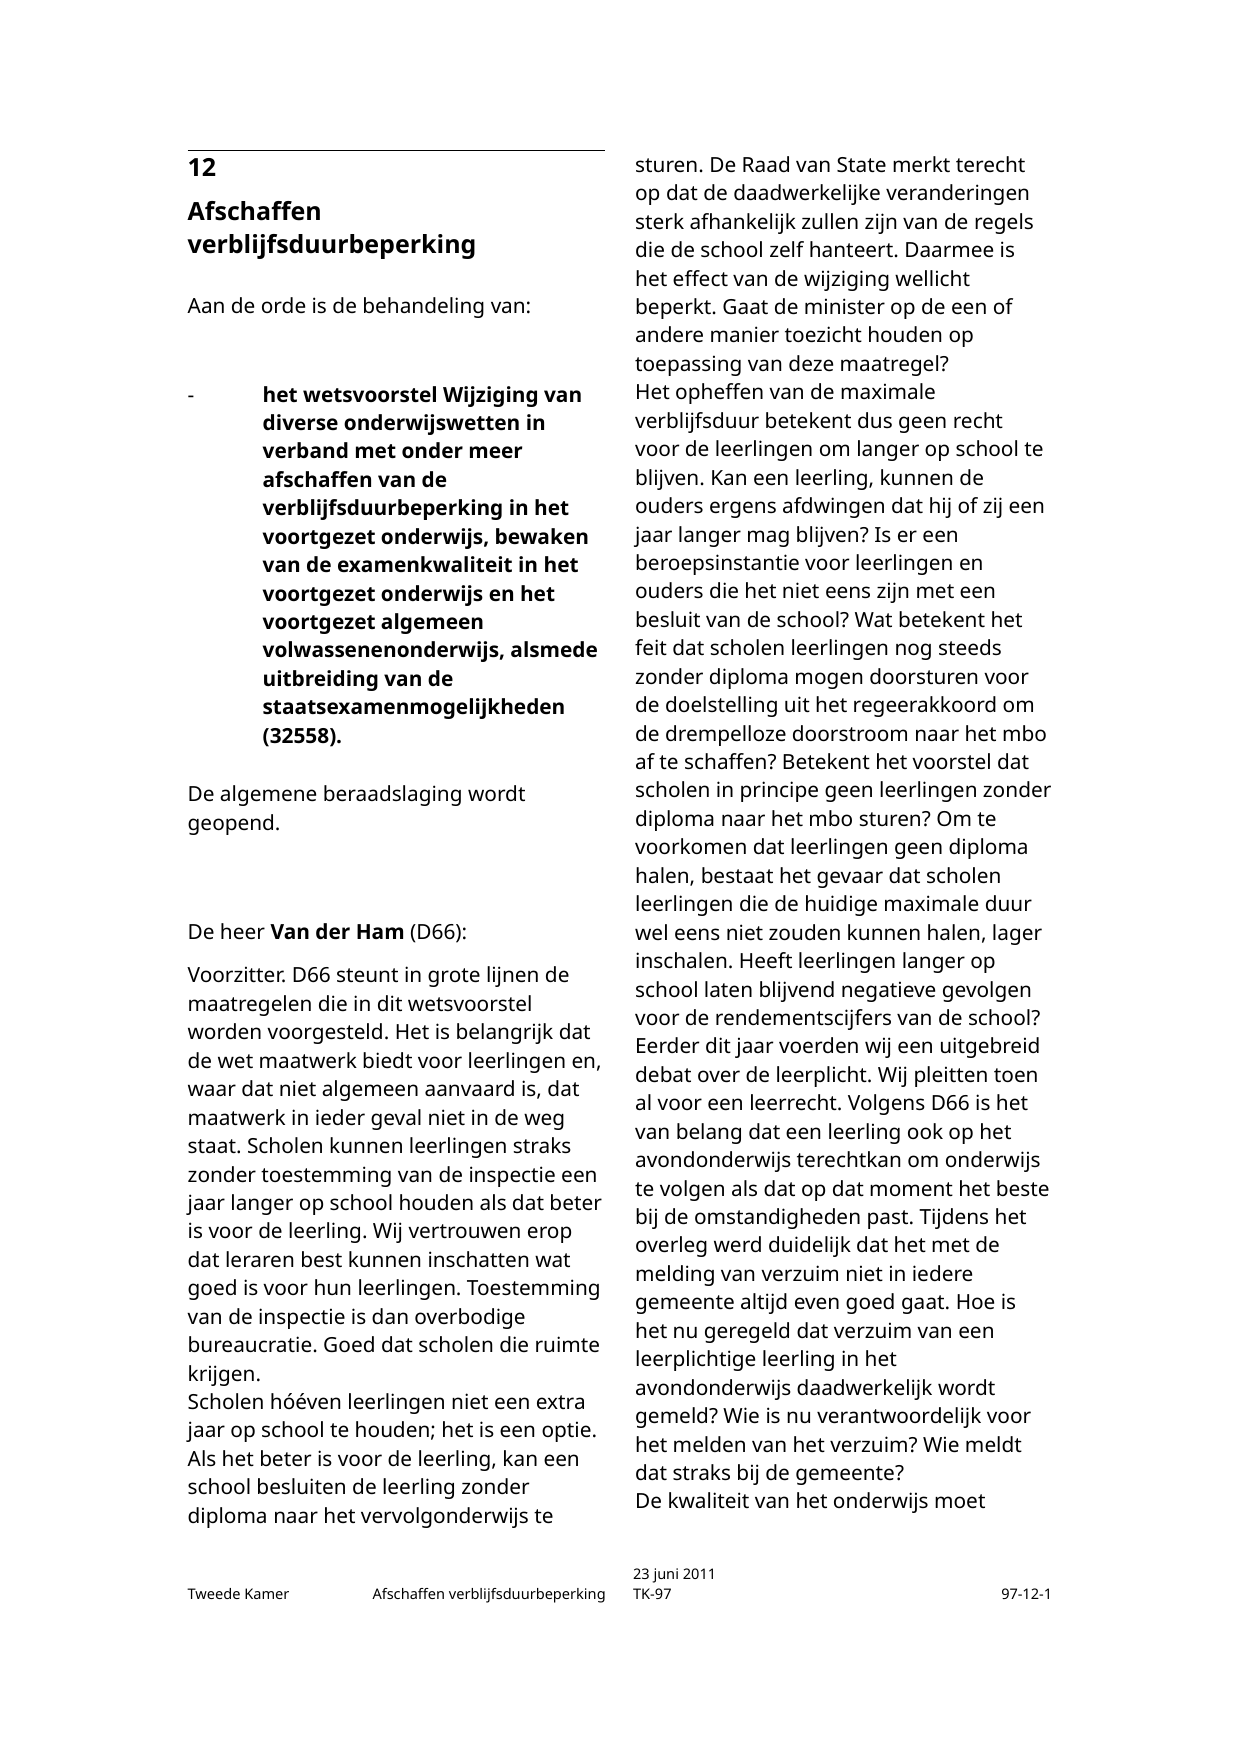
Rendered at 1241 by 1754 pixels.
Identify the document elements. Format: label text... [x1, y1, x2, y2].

text 12 [187, 151, 605, 184]
text De algemene beraadslaging wordt geopend. [187, 779, 605, 836]
text De heer Van der Ham (D66): [187, 917, 605, 946]
text Aan de orde is de behandeling van: [187, 291, 605, 320]
text Scholen hóéven leerlingen niet een extra jaar op school te houden; het is een optie. Als het beter is voor de leerling, kan een school besluiten de leerling zonder diploma naar het vervolgonderwijs te [187, 1387, 605, 1529]
text Eerder dit jaar voerden wij een uitgebreid debat over de leerplicht. Wij pleitten toen al voor een leerrecht. Volgens D66 is het van belang dat een leerling ook op het avondonderwijs terechtkan om onderwijs te volgen als dat op dat moment het beste bij de omstandigheden past. Tijdens het overleg werd duidelijk dat het met de melding van verzuim niet in iedere gemeente altijd even goed gaat. Hoe is het nu geregeld dat verzuim van een leerplichtige leerling in het avondonderwijs daadwerkelijk wordt gemeld? Wie is nu verantwoordelijk voor het melden van het verzuim? Wie meldt dat straks bij de gemeente? [635, 1032, 1053, 1487]
text Het opheffen van de maximale verblijfsduur betekent dus geen recht voor de leerlingen om langer op school te blijven. Kan een leerling, kunnen de ouders ergens afdwingen dat hij of zij een jaar langer mag blijven? Is er een beroepsinstantie voor leerlingen en ouders die het niet eens zijn met een besluit van de school? Wat betekent het feit dat scholen leerlingen nog steeds zonder diploma mogen doorsturen voor de doelstelling uit het regeerakkoord om de drempelloze doorstroom naar het mbo af te schaffen? Betekent het voorstel dat scholen in principe geen leerlingen zonder diploma naar het mbo sturen? Om te voorkomen dat leerlingen geen diploma halen, bestaat het gevaar dat scholen leerlingen die de huidige maximale duur wel eens niet zouden kunnen halen, lager inschalen. Heeft leerlingen langer op school laten blijvend negatieve gevolgen voor de rendementscijfers van de school? [635, 377, 1053, 1032]
text  [187, 866, 605, 895]
text sturen. De Raad van State merkt terecht op dat de daadwerkelijke veranderingen sterk afhankelijk zullen zijn van de regels die de school zelf hanteert. Daarmee is het effect van de wijziging wellicht beperkt. Gaat de minister op de een of andere manier toezicht houden op toepassing van deze maatregel? [635, 150, 1053, 377]
text De kwaliteit van het onderwijs moet [635, 1487, 1053, 1515]
list het wetsvoorstel Wijziging van diverse onderwijswetten in verband met onder meer afschaffen van de verblijfsduurbeperking in het voortgezet onderwijs, bewaken van de examenkwaliteit in het voortgezet onderwijs en het voortgezet algemeen volwassenenonderwijs, alsmede uitbreiding van de staatsexamenmogelijkheden (32558). [187, 380, 605, 749]
text Afschaffen verblijfsduurbeperking [187, 193, 605, 261]
text Voorzitter. D66 steunt in grote lijnen de maatregelen die in dit wetsvoorstel worden voorgesteld. Het is belangrijk dat de wet maatwerk biedt voor leerlingen en, waar dat niet algemeen aanvaard is, dat maatwerk in ieder geval niet in de weg staat. Scholen kunnen leerlingen straks zonder toestemming van de inspectie een jaar langer op school houden als dat beter is voor de leerling. Wij vertrouwen erop dat leraren best kunnen inschatten wat goed is voor hun leerlingen. Toestemming van de inspectie is dan overbodige bureaucratie. Goed dat scholen die ruimte krijgen. [187, 961, 605, 1387]
